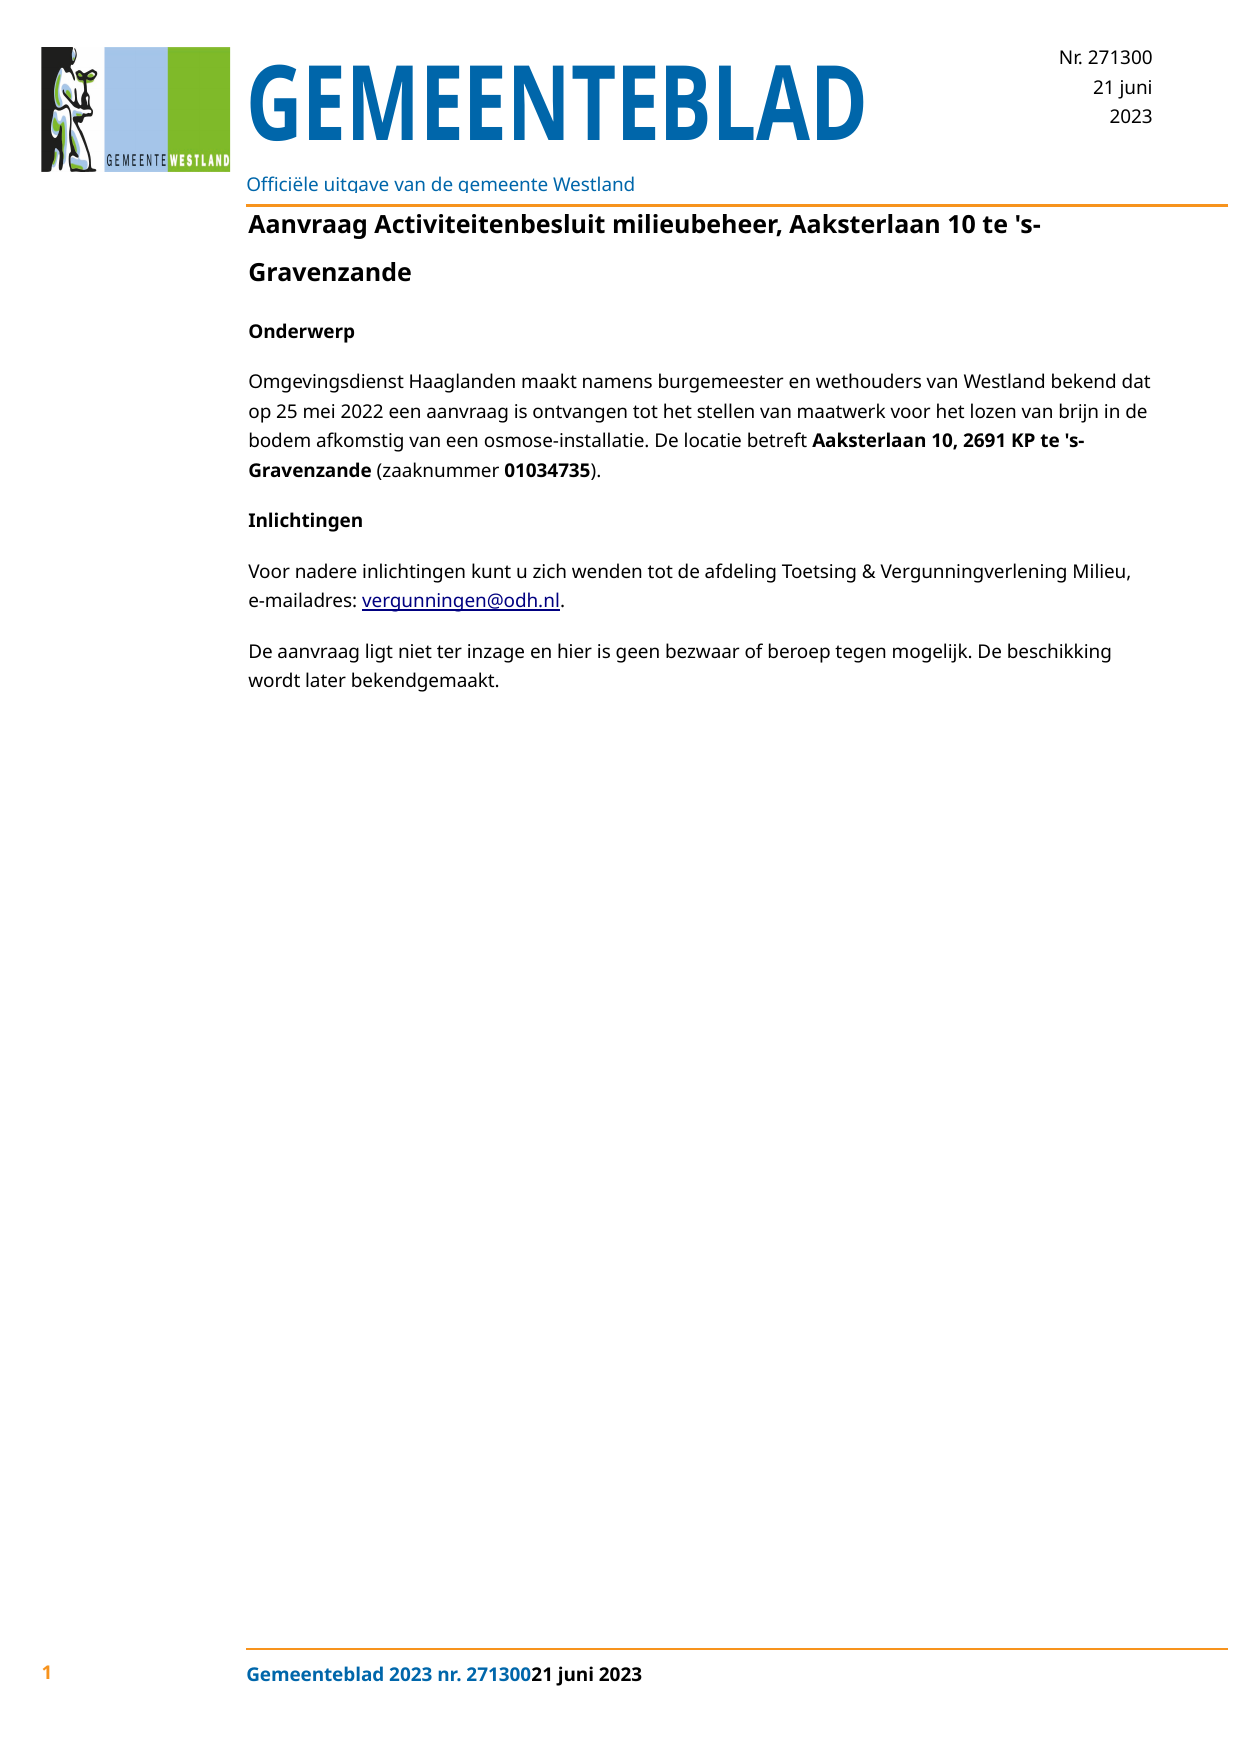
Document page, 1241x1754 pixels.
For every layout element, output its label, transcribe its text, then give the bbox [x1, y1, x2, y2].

text Inlichtingen [248, 507, 1152, 533]
picture [41, 47, 231, 172]
text Onderwerp [248, 318, 1152, 344]
text Aanvraag Activiteitenbesluit milieubeheer, Aaksterlaan 10 te 's-Gravenzande [248, 207, 1152, 288]
text Voor nadere inlichtingen kunt u zich wenden tot de afdeling Toetsing & Vergunningverlening Milieu, e-mailadres: vergunningen@odh.nl. [248, 558, 1152, 613]
text De aanvraag ligt niet ter inzage en hier is geen bezwaar of beroep tegen mogelijk. De beschikking wordt later bekendgemaakt. [248, 638, 1152, 693]
text Omgevingsdienst Haaglanden maakt namens burgemeester en wethouders van Westland bekend dat op 25 mei 2022 een aanvraag is ontvangen tot het stellen van maatwerk voor het lozen van brijn in de bodem afkomstig van een osmose-installatie. De locatie betreft Aaksterlaan 10, 2691 KP te 's-Gravenzande (zaaknummer 01034735). [248, 368, 1152, 483]
